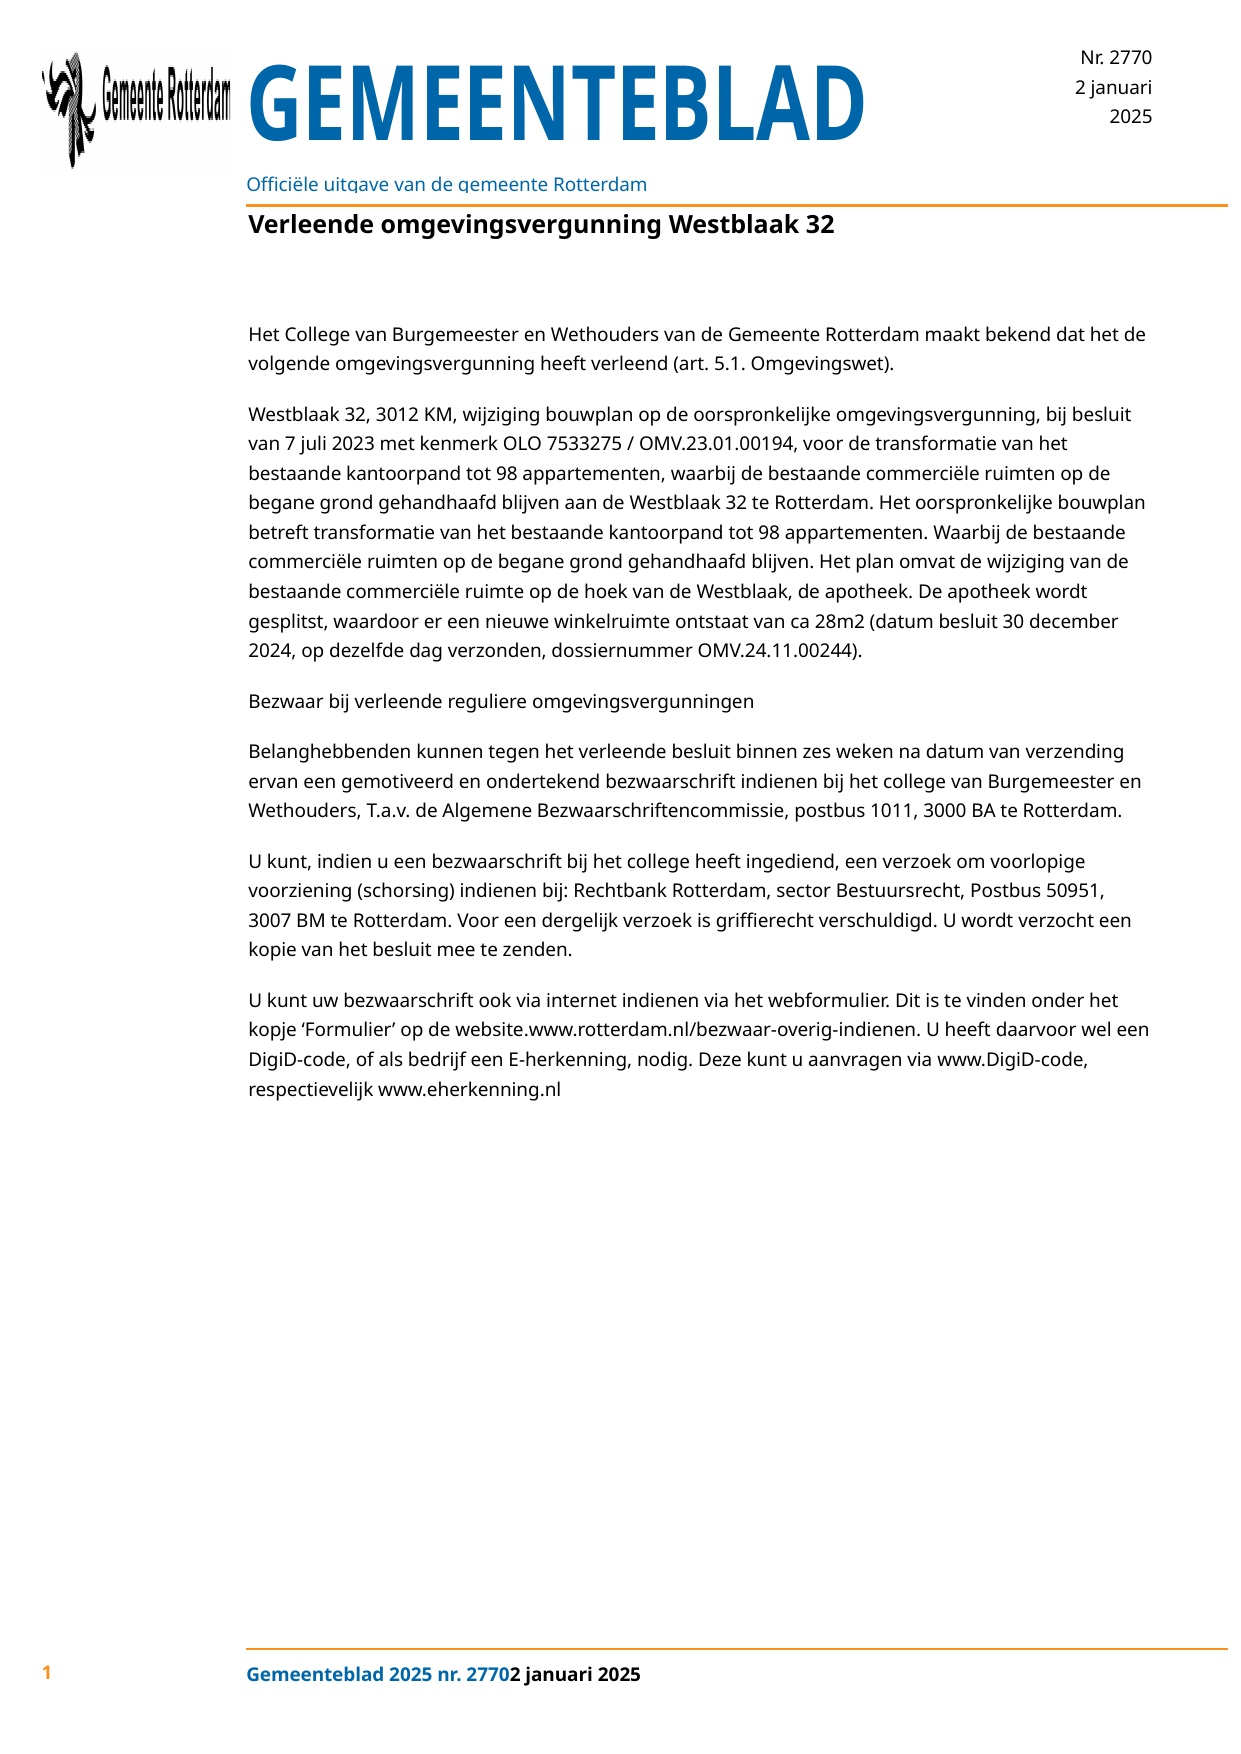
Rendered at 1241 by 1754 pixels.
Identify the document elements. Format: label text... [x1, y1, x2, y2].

text Belanghebbenden kunnen tegen het verleende besluit binnen zes weken na datum van verzending ervan een gemotiveerd en ondertekend bezwaarschrift indienen bij het college van Burgemeester en Wethouders, T.a.v. de Algemene Bezwaarschriftencommissie, postbus 1011, 3000 BA te Rotterdam. [248, 738, 1152, 823]
text U kunt, indien u een bezwaarschrift bij het college heeft ingediend, een verzoek om voorlopige voorziening (schorsing) indienen bij: Rechtbank Rotterdam, sector Bestuursrecht, Postbus 50951, 3007 BM te Rotterdam. Voor een dergelijk verzoek is griffierecht verschuldigd. U wordt verzocht een kopie van het besluit mee te zenden. [248, 848, 1152, 962]
text Westblaak 32, 3012 KM, wijziging bouwplan op de oorspronkelijke omgevingsvergunning, bij besluit van 7 juli 2023 met kenmerk OLO 7533275 / OMV.23.01.00194, voor de transformatie van het bestaande kantoorpand tot 98 appartementen, waarbij de bestaande commerciële ruimten op de begane grond gehandhaafd blijven aan de Westblaak 32 te Rotterdam. Het oorspronkelijke bouwplan betreft transformatie van het bestaande kantoorpand tot 98 appartementen. Waarbij de bestaande commerciële ruimten op de begane grond gehandhaafd blijven. Het plan omvat de wijziging van de bestaande commerciële ruimte op de hoek van de Westblaak, de apotheek. De apotheek wordt gesplitst, waardoor er een nieuwe winkelruimte ontstaat van ca 28m2 (datum besluit 30 december 2024, op dezelfde dag verzonden, dossiernummer OMV.24.11.00244). [248, 401, 1152, 663]
text U kunt uw bezwaarschrift ook via internet indienen via het webformulier. Dit is te vinden onder het kopje ‘Formulier’ op de website.www.rotterdam.nl/bezwaar-overig-indienen. U heeft daarvoor wel een DigiD-code, of als bedrijf een E-herkenning, nodig. Deze kunt u aanvragen via www.DigiD-code, respectievelijk www.eherkenning.nl [248, 987, 1152, 1101]
picture [41, 47, 231, 172]
text Bezwaar bij verleende reguliere omgevingsvergunningen [248, 688, 1152, 713]
text Het College van Burgemeester en Wethouders van de Gemeente Rotterdam maakt bekend dat het de volgende omgevingsvergunning heeft verleend (art. 5.1. Omgevingswet). [248, 321, 1152, 376]
text Verleende omgevingsvergunning Westblaak 32 [248, 207, 1152, 241]
